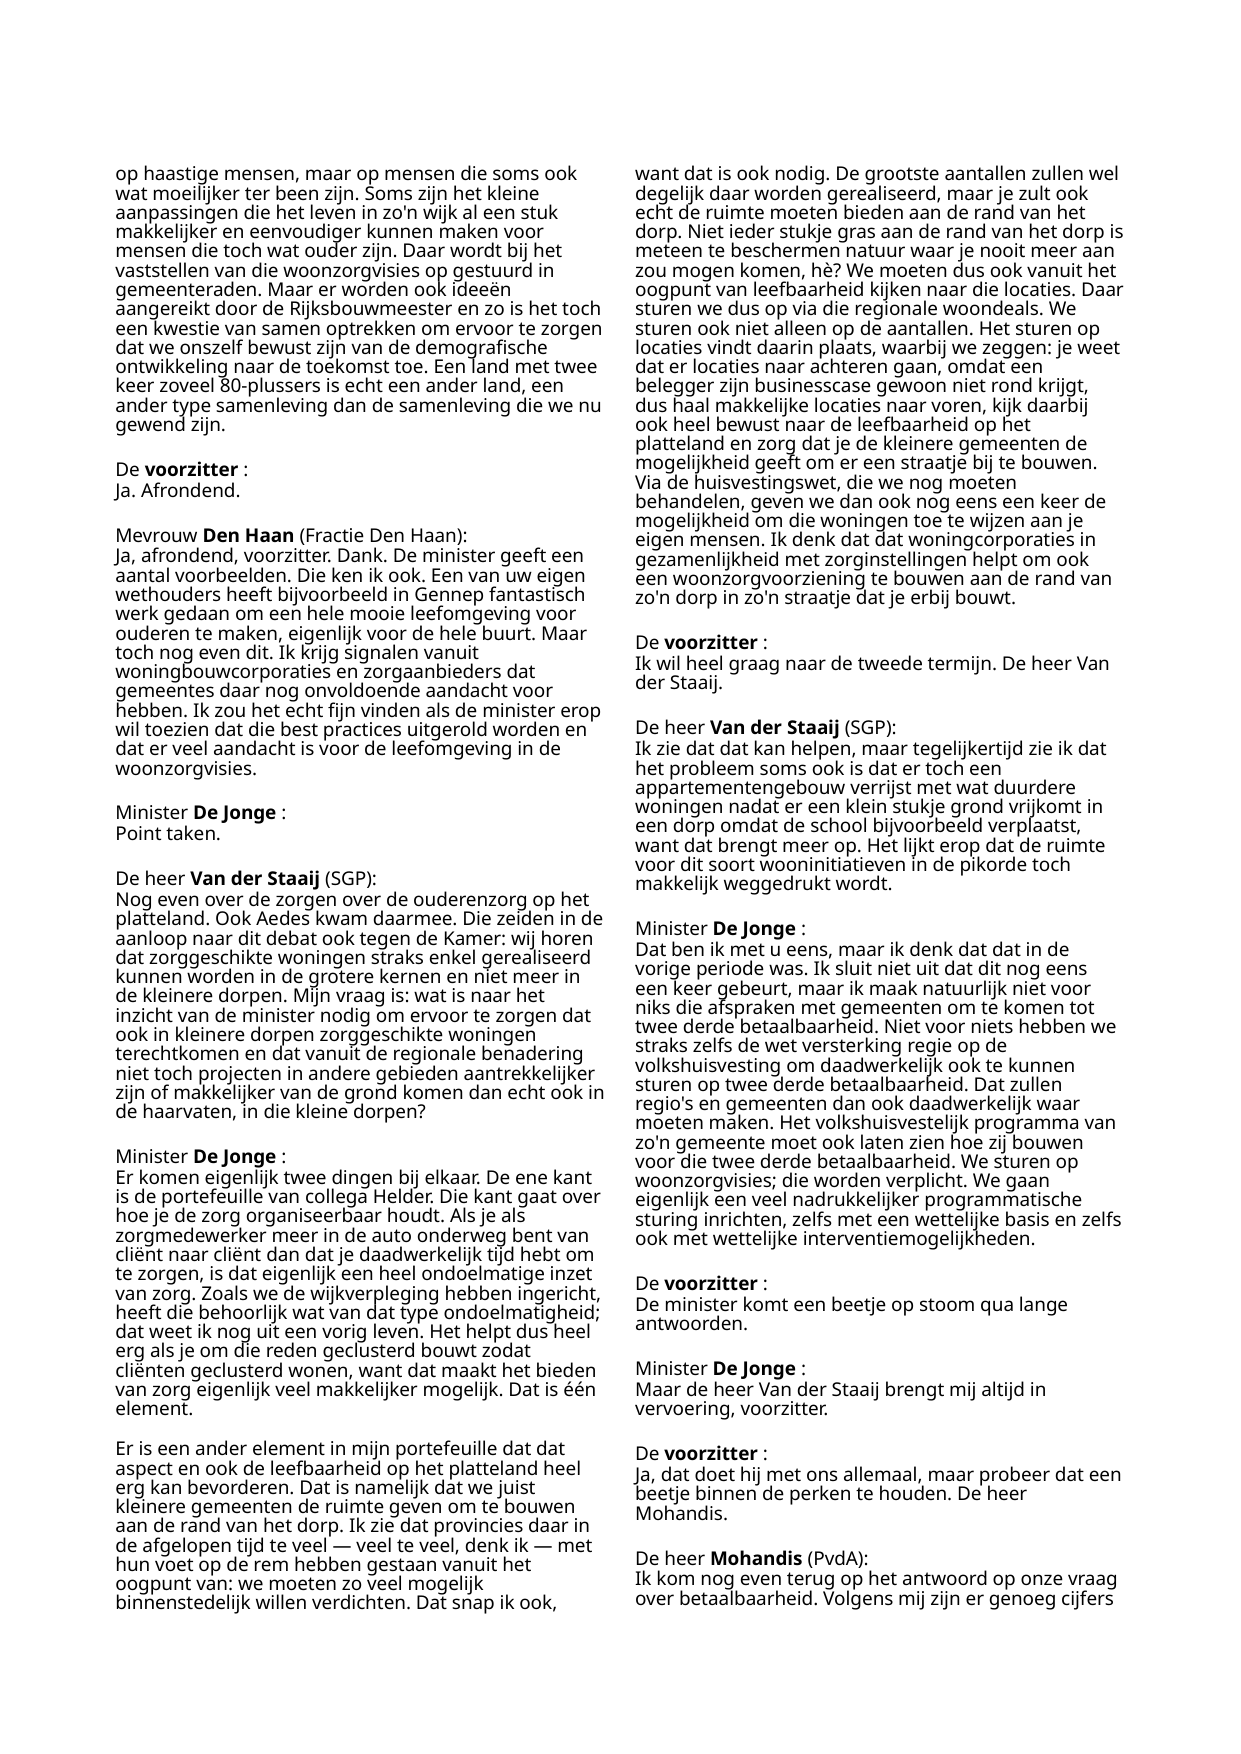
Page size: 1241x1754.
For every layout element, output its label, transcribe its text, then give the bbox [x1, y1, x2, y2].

text Mevrouw Den Haan (Fractie Den Haan): [115, 522, 605, 547]
text De minister komt een beetje op stoom qua lange antwoorden. [635, 1296, 1125, 1334]
text Ja, afrondend, voorzitter. Dank. De minister geeft een aantal voorbeelden. Die ken ik ook. Een van uw eigen wethouders heeft bijvoorbeeld in Gennep fantastisch werk gedaan om een hele mooie leefomgeving voor ouderen te maken, eigenlijk voor de hele buurt. Maar toch nog even dit. Ik krijg signalen vanuit woningbouwcorporaties en zorgaanbieders dat gemeentes daar nog onvoldoende aandacht voor hebben. Ik zou het echt fijn vinden als de minister erop wil toezien dat die best practices uitgerold worden en dat er veel aandacht is voor de leefomgeving in de woonzorgvisies. [115, 547, 605, 779]
text Minister De Jonge : [115, 799, 605, 825]
text De voorzitter : [635, 1270, 1125, 1296]
text De voorzitter : [115, 456, 605, 482]
text Point taken. [115, 825, 605, 844]
text De voorzitter : [635, 629, 1125, 655]
text De heer Van der Staaij (SGP): [115, 865, 605, 891]
text Maar de heer Van der Staaij brengt mij altijd in vervoering, voorzitter. [635, 1381, 1125, 1419]
text De heer Van der Staaij (SGP): [635, 714, 1125, 740]
text Ik wil heel graag naar de tweede termijn. De heer Van der Staaij. [635, 655, 1125, 694]
text De heer Mohandis (PvdA): [635, 1545, 1125, 1570]
text Er komen eigenlijk twee dingen bij elkaar. De ene kant is de portefeuille van collega Helder. Die kant gaat over hoe je de zorg organiseerbaar houdt. Als je als zorgmedewerker meer in de auto onderweg bent van cliënt naar cliënt dan dat je daadwerkelijk tijd hebt om te zorgen, is dat eigenlijk een heel ondoelmatige inzet van zorg. Zoals we de wijkverpleging hebben ingericht, heeft die behoorlijk wat van dat type ondoelmatigheid; dat weet ik nog uit een vorig leven. Het helpt dus heel erg als je om die reden geclusterd bouwt zodat cliënten geclusterd wonen, want dat maakt het bieden van zorg eigenlijk veel makkelijker mogelijk. Dat is één element. [115, 1169, 605, 1419]
text op haastige mensen, maar op mensen die soms ook wat moeilijker ter been zijn. Soms zijn het kleine aanpassingen die het leven in zo'n wijk al een stuk makkelijker en eenvoudiger kunnen maken voor mensen die toch wat ouder zijn. Daar wordt bij het vaststellen van die woonzorgvisies op gestuurd in gemeenteraden. Maar er worden ook ideeën aangereikt door de Rijksbouwmeester en zo is het toch een kwestie van samen optrekken om ervoor te zorgen dat we onszelf bewust zijn van de demografische ontwikkeling naar de toekomst toe. Een land met twee keer zoveel 80-plussers is echt een ander land, een ander type samenleving dan de samenleving die we nu gewend zijn. [115, 165, 605, 435]
text Dat ben ik met u eens, maar ik denk dat dat in de vorige periode was. Ik sluit niet uit dat dit nog eens een keer gebeurt, maar ik maak natuurlijk niet voor niks die afspraken met gemeenten om te komen tot twee derde betaalbaarheid. Niet voor niets hebben we straks zelfs de wet versterking regie op de volkshuisvesting om daadwerkelijk ook te kunnen sturen op twee derde betaalbaarheid. Dat zullen regio's en gemeenten dan ook daadwerkelijk waar moeten maken. Het volkshuisvestelijk programma van zo'n gemeente moet ook laten zien hoe zij bouwen voor die twee derde betaalbaarheid. We sturen op woonzorgvisies; die worden verplicht. We gaan eigenlijk een veel nadrukkelijker programmatische sturing inrichten, zelfs met een wettelijke basis en zelfs ook met wettelijke interventiemogelijkheden. [635, 941, 1125, 1249]
text Ja. Afrondend. [115, 482, 605, 501]
text want dat is ook nodig. De grootste aantallen zullen wel degelijk daar worden gerealiseerd, maar je zult ook echt de ruimte moeten bieden aan de rand van het dorp. Niet ieder stukje gras aan de rand van het dorp is meteen te beschermen natuur waar je nooit meer aan zou mogen komen, hè? We moeten dus ook vanuit het oogpunt van leefbaarheid kijken naar die locaties. Daar sturen we dus op via die regionale woondeals. We sturen ook niet alleen op de aantallen. Het sturen op locaties vindt daarin plaats, waarbij we zeggen: je weet dat er locaties naar achteren gaan, omdat een belegger zijn businesscase gewoon niet rond krijgt, dus haal makkelijke locaties naar voren, kijk daarbij ook heel bewust naar de leefbaarheid op het platteland en zorg dat je de kleinere gemeenten de mogelijkheid geeft om er een straatje bij te bouwen. Via de huisvestingswet, die we nog moeten behandelen, geven we dan ook nog eens een keer de mogelijkheid om die woningen toe te wijzen aan je eigen mensen. Ik denk dat dat woningcorporaties in gezamenlijkheid met zorginstellingen helpt om ook een woonzorgvoorziening te bouwen aan de rand van zo'n dorp in zo'n straatje dat je erbij bouwt. [635, 165, 1125, 608]
text Ik zie dat dat kan helpen, maar tegelijkertijd zie ik dat het probleem soms ook is dat er toch een appartementengebouw verrijst met wat duurdere woningen nadat er een klein stukje grond vrijkomt in een dorp omdat de school bijvoorbeeld verplaatst, want dat brengt meer op. Het lijkt erop dat de ruimte voor dit soort wooninitiatieven in de pikorde toch makkelijk weggedrukt wordt. [635, 740, 1125, 894]
text Ik kom nog even terug op het antwoord op onze vraag over betaalbaarheid. Volgens mij zijn er genoeg cijfers [635, 1570, 1125, 1609]
text De voorzitter : [635, 1440, 1125, 1466]
text Minister De Jonge : [635, 1355, 1125, 1381]
text Ja, dat doet hij met ons allemaal, maar probeer dat een beetje binnen de perken te houden. De heer Mohandis. [635, 1466, 1125, 1524]
text Minister De Jonge : [115, 1143, 605, 1169]
text Er is een ander element in mijn portefeuille dat dat aspect en ook de leefbaarheid op het platteland heel erg kan bevorderen. Dat is namelijk dat we juist kleinere gemeenten de ruimte geven om te bouwen aan de rand van het dorp. Ik zie dat provincies daar in de afgelopen tijd te veel — veel te veel, denk ik — met hun voet op de rem hebben gestaan vanuit het oogpunt van: we moeten zo veel mogelijk binnenstedelijk willen verdichten. Dat snap ik ook, [115, 1440, 605, 1614]
text Minister De Jonge : [635, 915, 1125, 941]
text Nog even over de zorgen over de ouderenzorg op het platteland. Ook Aedes kwam daarmee. Die zeiden in de aanloop naar dit debat ook tegen de Kamer: wij horen dat zorggeschikte woningen straks enkel gerealiseerd kunnen worden in de grotere kernen en niet meer in de kleinere dorpen. Mijn vraag is: wat is naar het inzicht van de minister nodig om ervoor te zorgen dat ook in kleinere dorpen zorggeschikte woningen terechtkomen en dat vanuit de regionale benadering niet toch projecten in andere gebieden aantrekkelijker zijn of makkelijker van de grond komen dan echt ook in de haarvaten, in die kleine dorpen? [115, 891, 605, 1122]
